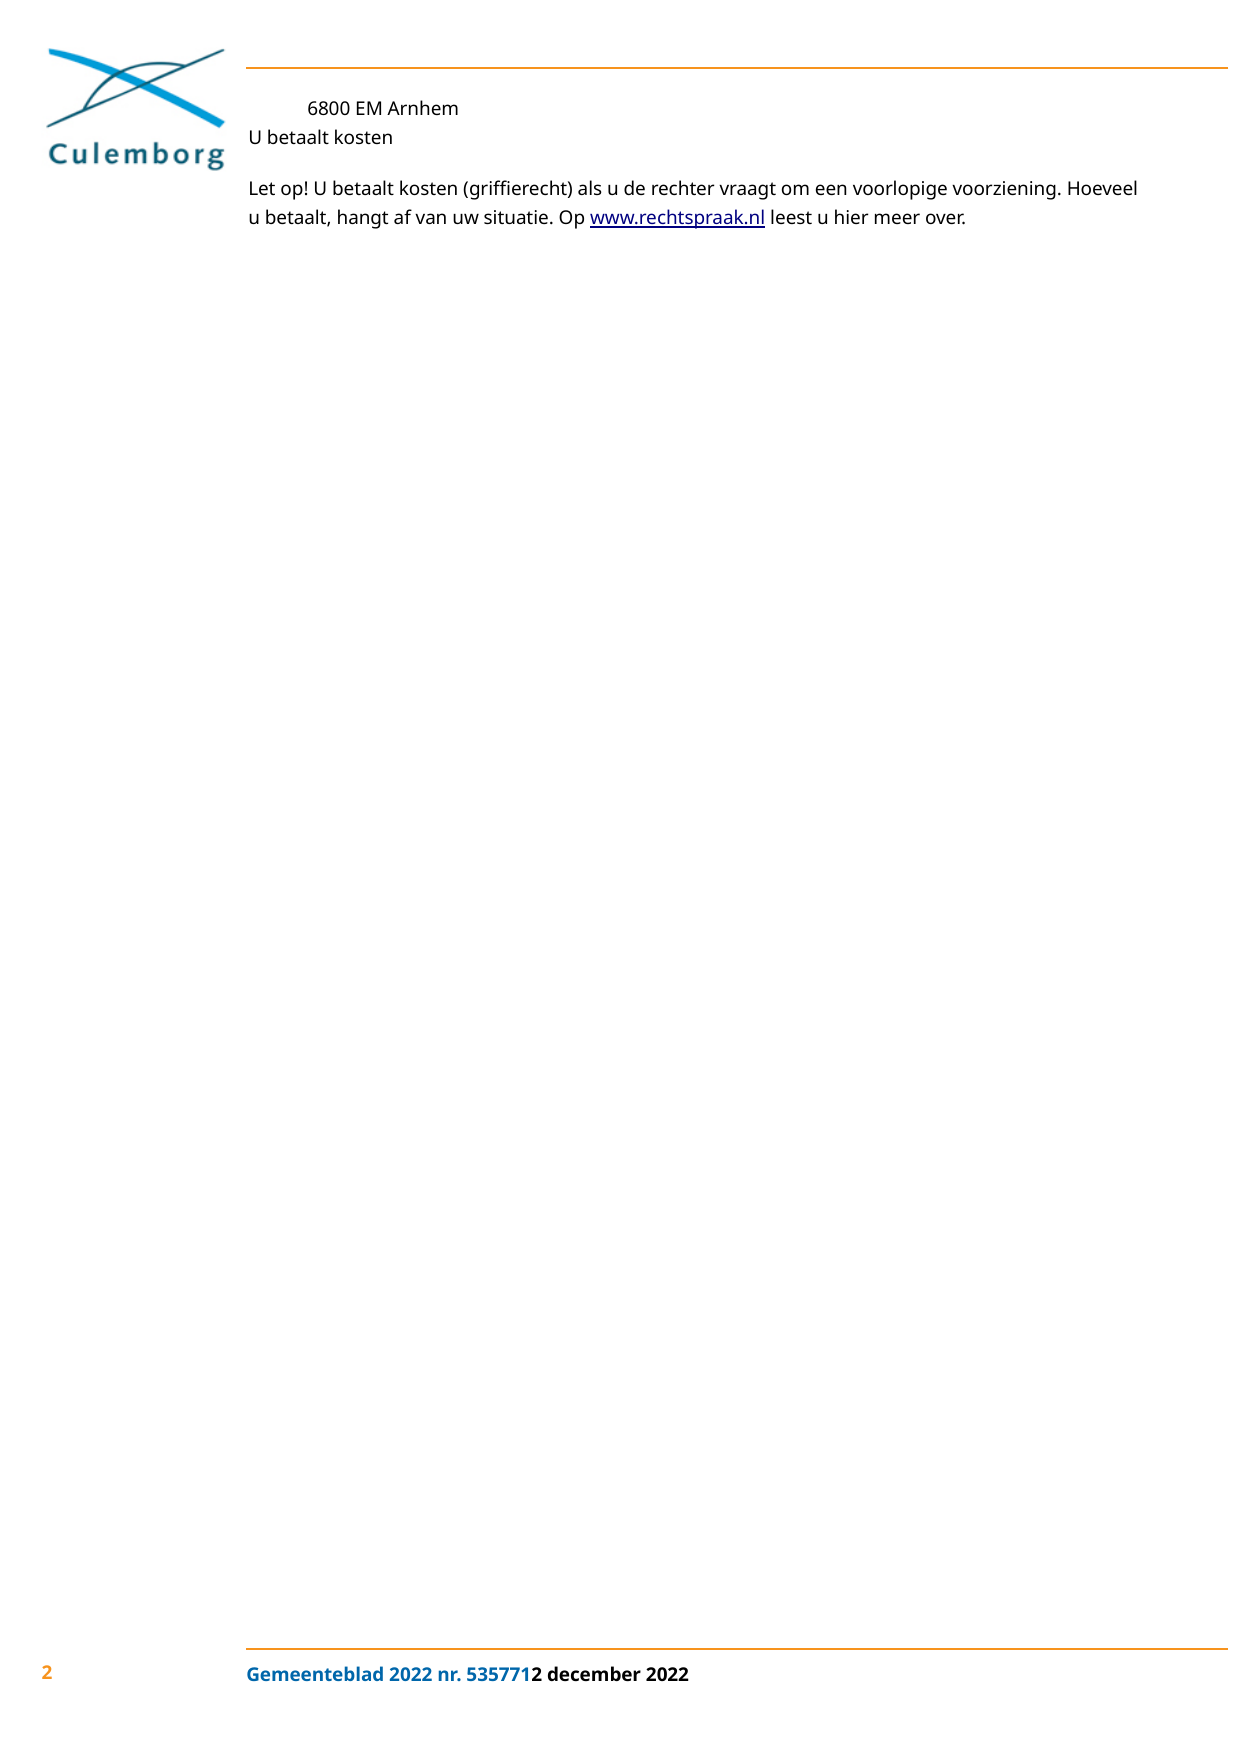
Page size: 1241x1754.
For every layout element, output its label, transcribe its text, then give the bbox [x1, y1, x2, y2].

list 6800 EM Arnhem [248, 95, 1152, 121]
text U betaalt kosten [248, 124, 1152, 150]
picture [41, 47, 231, 172]
text Let op! U betaalt kosten (griffierecht) als u de rechter vraagt om een voorlopige voorziening. Hoeveel u betaalt, hangt af van uw situatie. Op www.rechtspraak.nl leest u hier meer over. [248, 175, 1152, 230]
